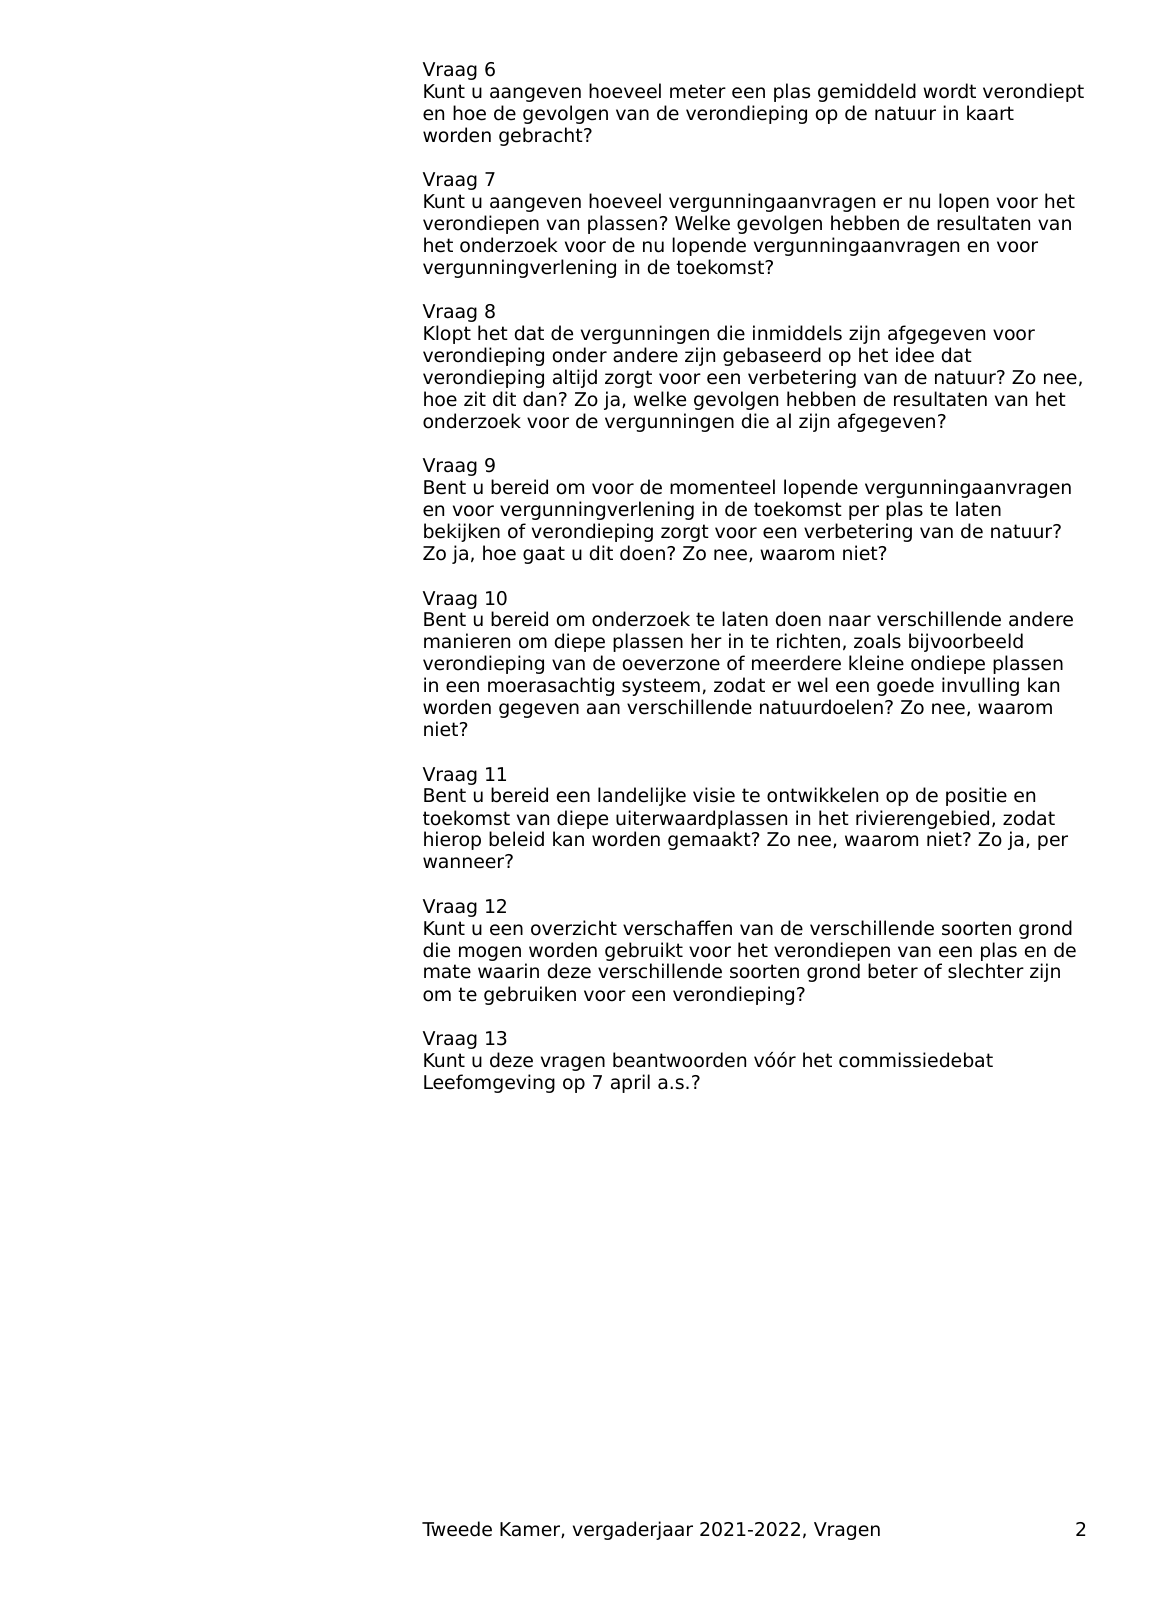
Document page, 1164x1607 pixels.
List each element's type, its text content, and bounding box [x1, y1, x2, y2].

text Bent u bereid om voor de momenteel lopende vergunningaanvragen en voor vergunningverlening in de toekomst per plas te laten bekijken of verondieping zorgt voor een verbetering van de natuur? Zo ja, hoe gaat u dit doen? Zo nee, waarom niet? [422, 477, 1087, 565]
text Vraag 13 [422, 1028, 1087, 1049]
text Vraag 9 [422, 455, 1087, 477]
text Kunt u een overzicht verschaffen van de verschillende soorten grond die mogen worden gebruikt voor het verondiepen van een plas en de mate waarin deze verschillende soorten grond beter of slechter zijn om te gebruiken voor een verondieping? [422, 917, 1087, 1005]
text Vraag 7 [422, 169, 1087, 191]
text Vraag 6 [422, 59, 1087, 81]
text Vraag 12 [422, 896, 1087, 917]
text Vraag 8 [422, 301, 1087, 323]
text Vraag 10 [422, 587, 1087, 609]
text Kunt u deze vragen beantwoorden vóór het commissiedebat Leefomgeving op 7 april a.s.? [422, 1049, 1087, 1093]
text Kunt u aangeven hoeveel vergunningaanvragen er nu lopen voor het verondiepen van plassen? Welke gevolgen hebben de resultaten van het onderzoek voor de nu lopende vergunningaanvragen en voor vergunningverlening in de toekomst? [422, 191, 1087, 279]
text Bent u bereid een landelijke visie te ontwikkelen op de positie en toekomst van diepe uiterwaardplassen in het rivierengebied, zodat hierop beleid kan worden gemaakt? Zo nee, waarom niet? Zo ja, per wanneer? [422, 785, 1087, 873]
text Vraag 11 [422, 763, 1087, 785]
text Kunt u aangeven hoeveel meter een plas gemiddeld wordt verondiept en hoe de gevolgen van de verondieping op de natuur in kaart worden gebracht? [422, 81, 1087, 147]
text Klopt het dat de vergunningen die inmiddels zijn afgegeven voor verondieping onder andere zijn gebaseerd op het idee dat verondieping altijd zorgt voor een verbetering van de natuur? Zo nee, hoe zit dit dan? Zo ja, welke gevolgen hebben de resultaten van het onderzoek voor de vergunningen die al zijn afgegeven? [422, 323, 1087, 433]
text Bent u bereid om onderzoek te laten doen naar verschillende andere manieren om diepe plassen her in te richten, zoals bijvoorbeeld verondieping van de oeverzone of meerdere kleine ondiepe plassen in een moerasachtig systeem, zodat er wel een goede invulling kan worden gegeven aan verschillende natuurdoelen? Zo nee, waarom niet? [422, 609, 1087, 741]
